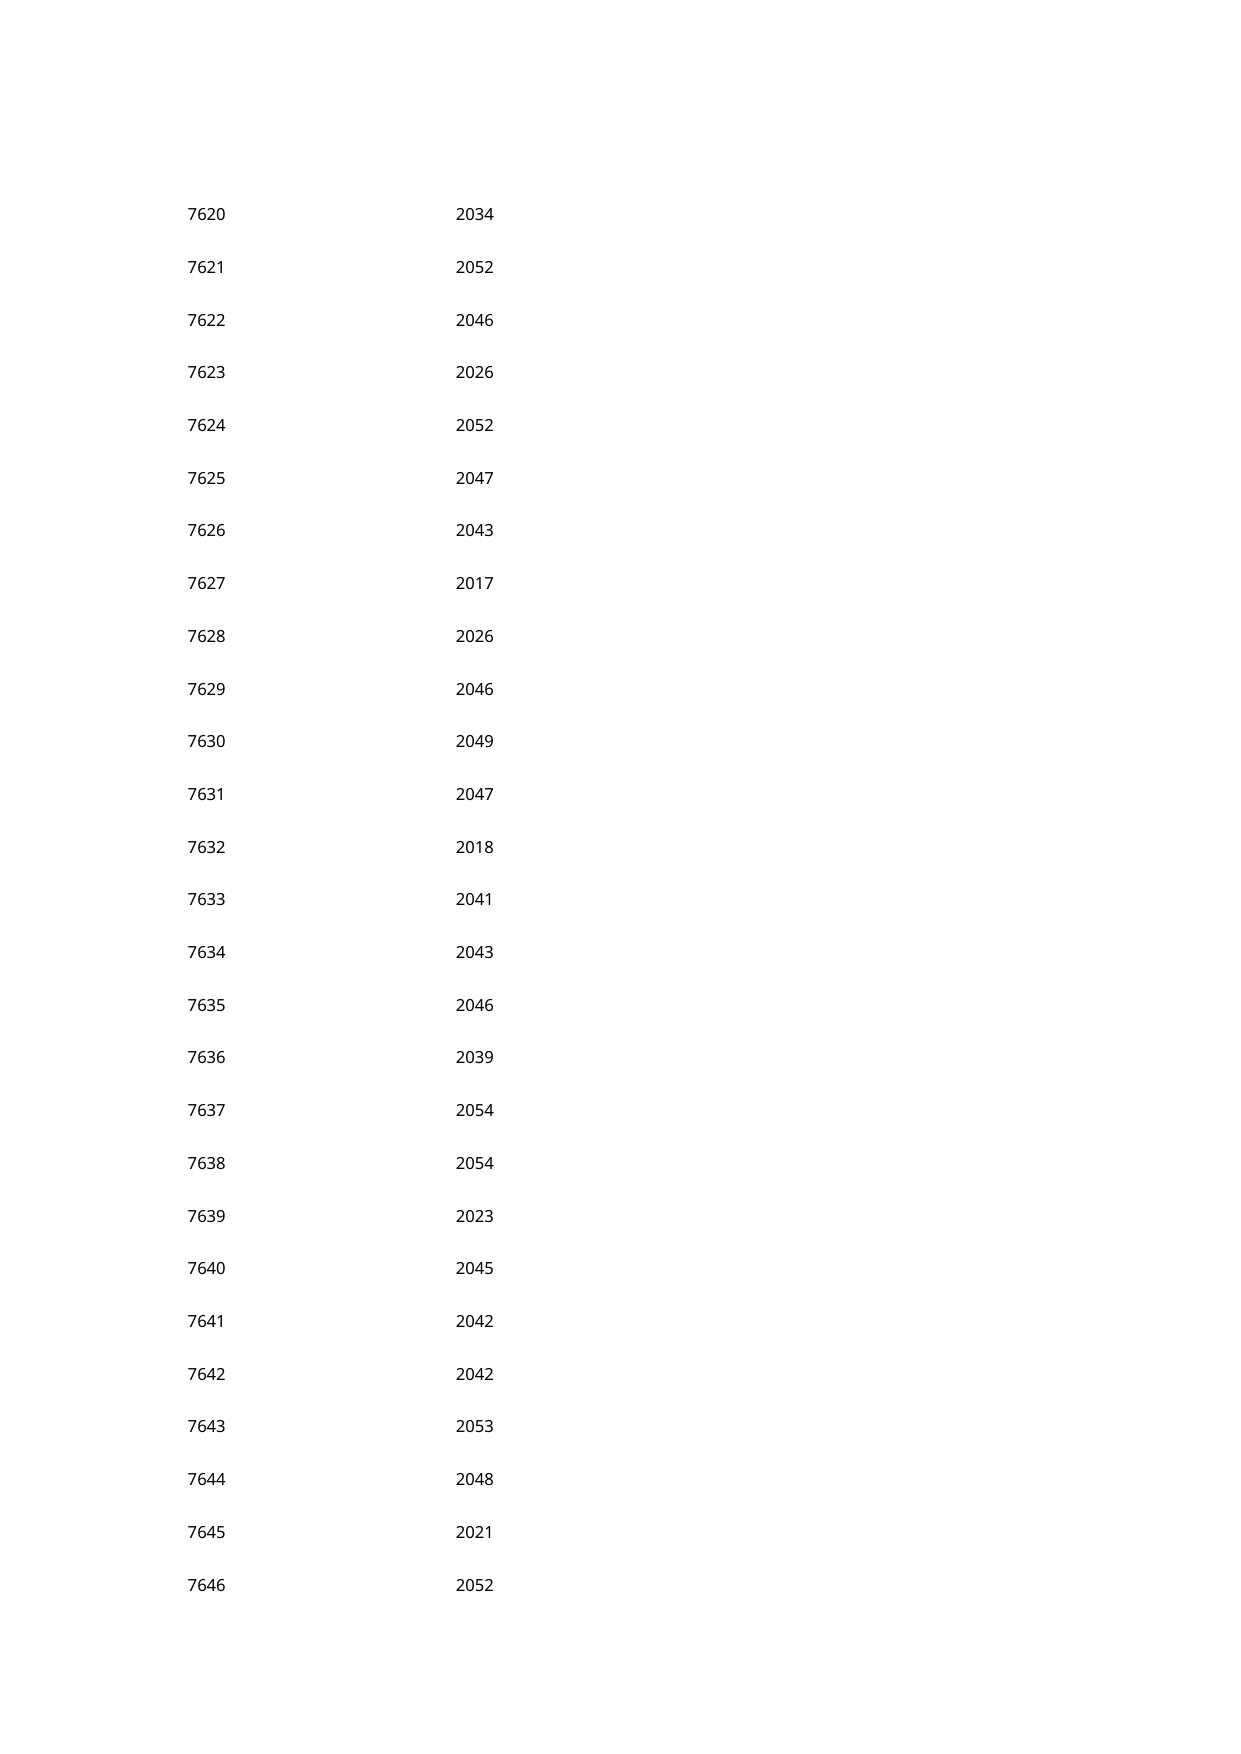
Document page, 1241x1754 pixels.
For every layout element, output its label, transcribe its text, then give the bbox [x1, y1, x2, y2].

table_cell 2017 [456, 572, 1053, 624]
table_cell 7632 [188, 835, 456, 888]
table_cell 2018 [456, 835, 1053, 888]
table_cell 7635 [188, 993, 456, 1046]
table_cell 7636 [188, 1046, 456, 1099]
table_cell 2054 [456, 1151, 1053, 1204]
table_cell 7641 [188, 1310, 456, 1362]
table_cell 7629 [188, 677, 456, 730]
table_cell 7627 [188, 572, 456, 624]
table_cell 7638 [188, 1151, 456, 1204]
table_cell 7625 [188, 466, 456, 519]
table_cell 7626 [188, 519, 456, 572]
table_cell 2021 [456, 1520, 1053, 1573]
table_cell 7630 [188, 730, 456, 782]
table_cell 7643 [188, 1415, 456, 1468]
table_cell 2026 [456, 624, 1053, 677]
table_cell 2049 [456, 730, 1053, 782]
table_cell 2023 [456, 1204, 1053, 1257]
table_cell 7633 [188, 888, 456, 941]
table_cell 7628 [188, 624, 456, 677]
table_cell 2026 [456, 361, 1053, 413]
table_cell 2043 [456, 519, 1053, 572]
table_cell 2046 [456, 308, 1053, 361]
table_cell 2047 [456, 466, 1053, 519]
table_cell 2046 [456, 677, 1053, 730]
table_cell 2052 [456, 1573, 1053, 1596]
table_cell 2047 [456, 783, 1053, 835]
table_cell 2046 [456, 993, 1053, 1046]
table_cell 2048 [456, 1468, 1053, 1520]
table_cell 7634 [188, 941, 456, 993]
table_cell 7637 [188, 1099, 456, 1151]
table_cell [456, 150, 1053, 203]
table_cell 7644 [188, 1468, 456, 1520]
table_cell 2053 [456, 1415, 1053, 1468]
table_cell 2041 [456, 888, 1053, 941]
table_cell 7645 [188, 1520, 456, 1573]
table_cell 7640 [188, 1257, 456, 1309]
table_cell 2052 [456, 414, 1053, 466]
table_cell 2034 [456, 203, 1053, 255]
table_cell 7621 [188, 255, 456, 308]
table_cell 2043 [456, 941, 1053, 993]
table_cell 2042 [456, 1310, 1053, 1362]
table_cell 7623 [188, 361, 456, 413]
table_cell 2039 [456, 1046, 1053, 1099]
table_cell [188, 150, 456, 203]
table_cell 7622 [188, 308, 456, 361]
table_cell 2052 [456, 255, 1053, 308]
table_cell 7624 [188, 414, 456, 466]
table_cell 7639 [188, 1204, 456, 1257]
table_cell 7631 [188, 783, 456, 835]
table_cell 2054 [456, 1099, 1053, 1151]
table_cell 7642 [188, 1362, 456, 1415]
table_cell 7620 [188, 203, 456, 255]
table_cell 2042 [456, 1362, 1053, 1415]
table_cell 2045 [456, 1257, 1053, 1309]
table_cell 7646 [188, 1573, 456, 1596]
